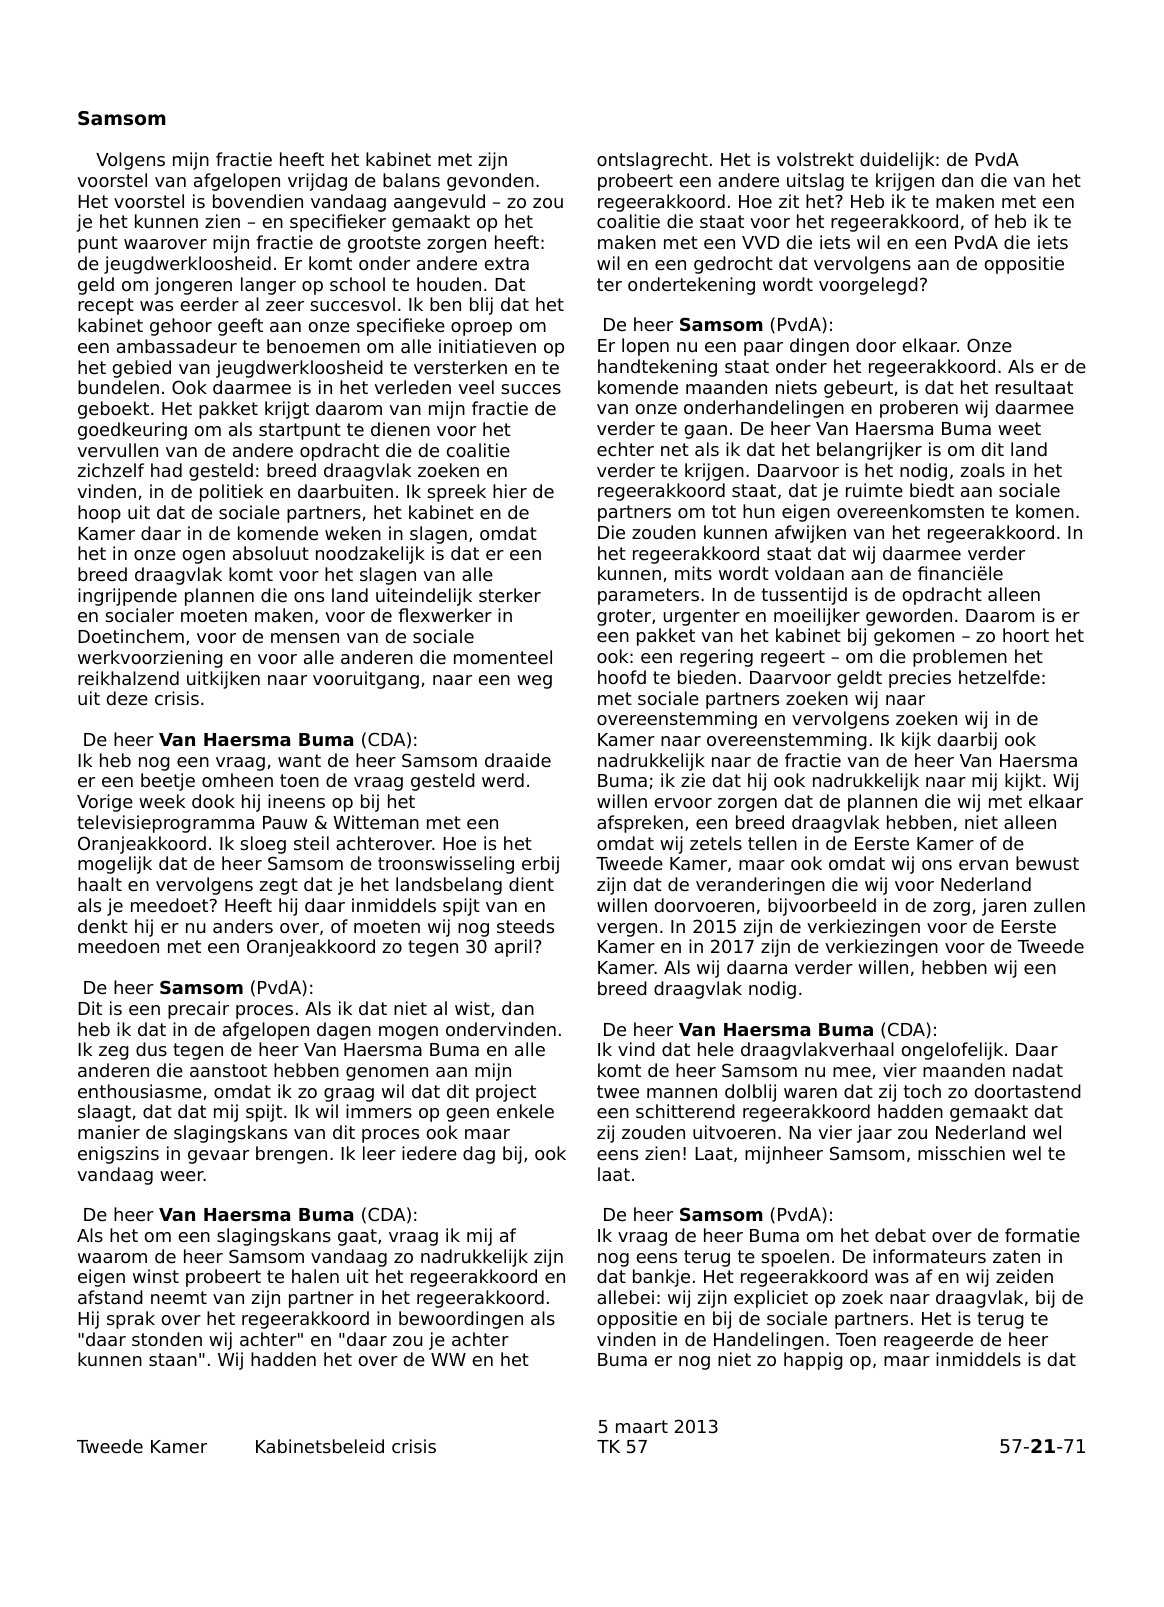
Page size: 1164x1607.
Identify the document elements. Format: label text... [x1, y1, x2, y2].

text De heer Samsom (PvdA): [77, 978, 567, 999]
text De heer Van Haersma Buma (CDA): [77, 730, 567, 751]
text Ik vind dat hele draagvlakverhaal ongelofelijk. Daar komt de heer Samsom nu mee, vier maanden nadat twee mannen dolblij waren dat zij toch zo doortastend een schitterend regeerakkoord hadden gemaakt dat zij zouden uitvoeren. Na vier jaar zou Nederland wel eens zien! Laat, mijnheer Samsom, misschien wel te laat. [596, 1040, 1087, 1185]
text Volgens mijn fractie heeft het kabinet met zijn voorstel van afgelopen vrijdag de balans gevonden. Het voorstel is bovendien vandaag aangevuld – zo zou je het kunnen zien – en specifieker gemaakt op het punt waarover mijn fractie de grootste zorgen heeft: de jeugdwerkloosheid. Er komt onder andere extra geld om jongeren langer op school te houden. Dat recept was eerder al zeer succesvol. Ik ben blij dat het kabinet gehoor geeft aan onze specifieke oproep om een ambassadeur te benoemen om alle initiatieven op het gebied van jeugdwerkloosheid te versterken en te bundelen. Ook daarmee is in het verleden veel succes geboekt. Het pakket krijgt daarom van mijn fractie de goedkeuring om als startpunt te dienen voor het vervullen van de andere opdracht die de coalitie zichzelf had gesteld: breed draagvlak zoeken en vinden, in de politiek en daarbuiten. Ik spreek hier de hoop uit dat de sociale partners, het kabinet en de Kamer daar in de komende weken in slagen, omdat het in onze ogen absoluut noodzakelijk is dat er een breed draagvlak komt voor het slagen van alle ingrijpende plannen die ons land uiteindelijk sterker en socialer moeten maken, voor de flexwerker in Doetinchem, voor de mensen van de sociale werkvoorziening en voor alle anderen die momenteel reikhalzend uitkijken naar vooruitgang, naar een weg uit deze crisis. [77, 150, 567, 710]
text De heer Van Haersma Buma (CDA): [77, 1205, 567, 1226]
text Als het om een slagingskans gaat, vraag ik mij af waarom de heer Samsom vandaag zo nadrukkelijk zijn eigen winst probeert te halen uit het regeerakkoord en afstand neemt van zijn partner in het regeerakkoord. Hij sprak over het regeerakkoord in bewoordingen als "daar stonden wij achter" en "daar zou je achter kunnen staan". Wij hadden het over de WW en het [77, 1226, 567, 1371]
text Er lopen nu een paar dingen door elkaar. Onze handtekening staat onder het regeerakkoord. Als er de komende maanden niets gebeurt, is dat het resultaat van onze onderhandelingen en proberen wij daarmee verder te gaan. De heer Van Haersma Buma weet echter net als ik dat het belangrijker is om dit land verder te krijgen. Daarvoor is het nodig, zoals in het regeerakkoord staat, dat je ruimte biedt aan sociale partners om tot hun eigen overeenkomsten te komen. Die zouden kunnen afwijken van het regeerakkoord. In het regeerakkoord staat dat wij daarmee verder kunnen, mits wordt voldaan aan de financiële parameters. In de tussentijd is de opdracht alleen groter, urgenter en moeilijker geworden. Daarom is er een pakket van het kabinet bij gekomen – zo hoort het ook: een regering regeert – om die problemen het hoofd te bieden. Daarvoor geldt precies hetzelfde: met sociale partners zoeken wij naar overeenstemming en vervolgens zoeken wij in de Kamer naar overeenstemming. Ik kijk daarbij ook nadrukkelijk naar de fractie van de heer Van Haersma Buma; ik zie dat hij ook nadrukkelijk naar mij kijkt. Wij willen ervoor zorgen dat de plannen die wij met elkaar afspreken, een breed draagvlak hebben, niet alleen omdat wij zetels tellen in de Eerste Kamer of de Tweede Kamer, maar ook omdat wij ons ervan bewust zijn dat de veranderingen die wij voor Nederland willen doorvoeren, bijvoorbeeld in de zorg, jaren zullen vergen. In 2015 zijn de verkiezingen voor de Eerste Kamer en in 2017 zijn de verkiezingen voor de Tweede Kamer. Als wij daarna verder willen, hebben wij een breed draagvlak nodig. [596, 336, 1087, 999]
text De heer Samsom (PvdA): [596, 1205, 1087, 1226]
text De heer Van Haersma Buma (CDA): [596, 1019, 1087, 1040]
text ontslagrecht. Het is volstrekt duidelijk: de PvdA probeert een andere uitslag te krijgen dan die van het regeerakkoord. Hoe zit het? Heb ik te maken met een coalitie die staat voor het regeerakkoord, of heb ik te maken met een VVD die iets wil en een PvdA die iets wil en een gedrocht dat vervolgens aan de oppositie ter ondertekening wordt voorgelegd? [596, 150, 1087, 295]
text Dit is een precair proces. Als ik dat niet al wist, dan heb ik dat in de afgelopen dagen mogen ondervinden. Ik zeg dus tegen de heer Van Haersma Buma en alle anderen die aanstoot hebben genomen aan mijn enthousiasme, omdat ik zo graag wil dat dit project slaagt, dat dat mij spijt. Ik wil immers op geen enkele manier de slagingskans van dit proces ook maar enigszins in gevaar brengen. Ik leer iedere dag bij, ook vandaag weer. [77, 999, 567, 1185]
text Ik heb nog een vraag, want de heer Samsom draaide er een beetje omheen toen de vraag gesteld werd. Vorige week dook hij ineens op bij het televisieprogramma Pauw & Witteman met een Oranjeakkoord. Ik sloeg steil achterover. Hoe is het mogelijk dat de heer Samsom de troonswisseling erbij haalt en vervolgens zegt dat je het landsbelang dient als je meedoet? Heeft hij daar inmiddels spijt van en denkt hij er nu anders over, of moeten wij nog steeds meedoen met een Oranjeakkoord zo tegen 30 april? [77, 751, 567, 958]
text Ik vraag de heer Buma om het debat over de formatie nog eens terug te spoelen. De informateurs zaten in dat bankje. Het regeerakkoord was af en wij zeiden allebei: wij zijn expliciet op zoek naar draagvlak, bij de oppositie en bij de sociale partners. Het is terug te vinden in de Handelingen. Toen reageerde de heer Buma er nog niet zo happig op, maar inmiddels is dat [596, 1226, 1087, 1371]
text De heer Samsom (PvdA): [596, 315, 1087, 336]
